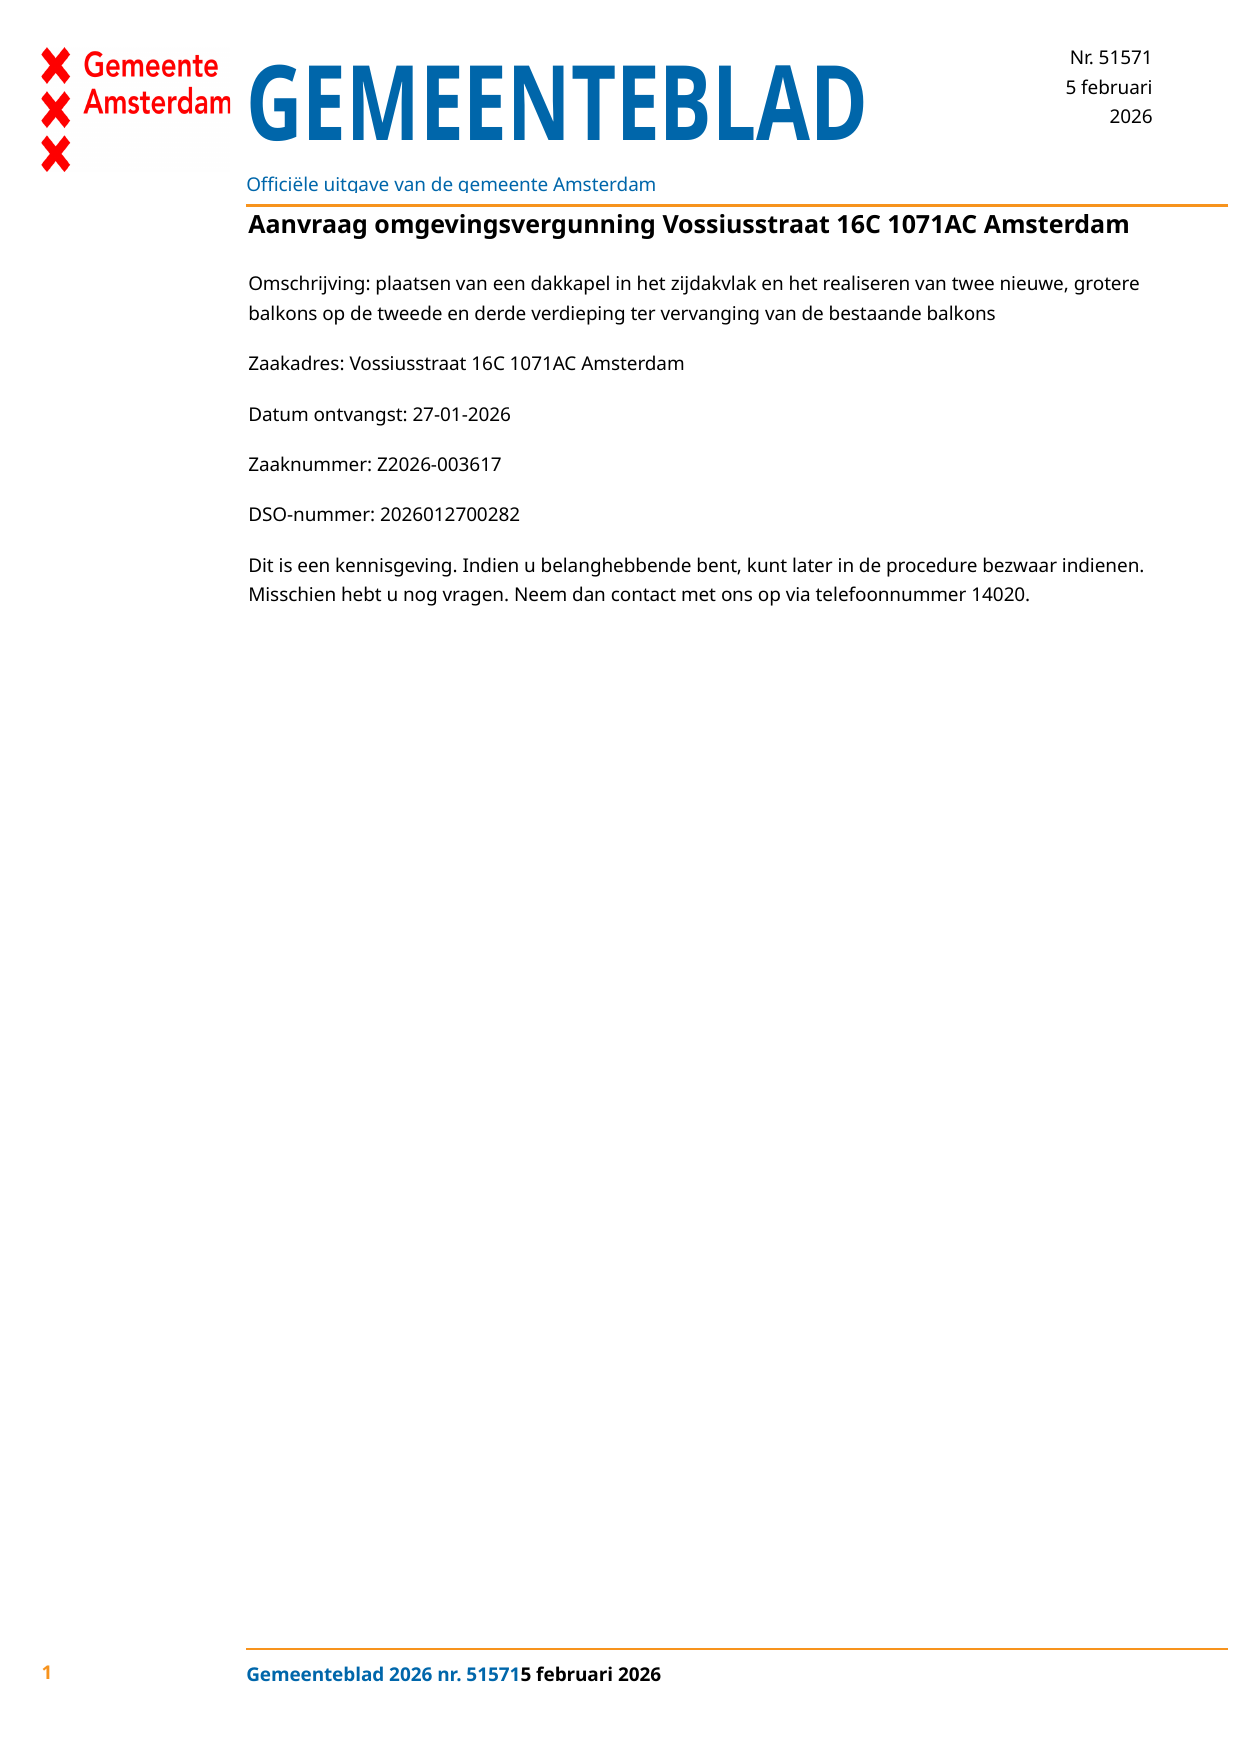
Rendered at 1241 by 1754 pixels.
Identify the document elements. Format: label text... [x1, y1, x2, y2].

text Zaakadres: Vossiusstraat 16C 1071AC Amsterdam [248, 350, 1152, 376]
text Dit is een kennisgeving. Indien u belanghebbende bent, kunt later in de procedure bezwaar indienen. Misschien hebt u nog vragen. Neem dan contact met ons op via telefoonnummer 14020. [248, 552, 1152, 607]
text DSO-nummer: 2026012700282 [248, 502, 1152, 527]
text Datum ontvangst: 27-01-2026 [248, 401, 1152, 426]
text Aanvraag omgevingsvergunning Vossiusstraat 16C 1071AC Amsterdam [248, 207, 1152, 241]
text Omschrijving: plaatsen van een dakkapel in het zijdakvlak en het realiseren van twee nieuwe, grotere balkons op de tweede en derde verdieping ter vervanging van de bestaande balkons [248, 270, 1152, 326]
text Zaaknummer: Z2026-003617 [248, 451, 1152, 477]
picture [41, 47, 231, 172]
